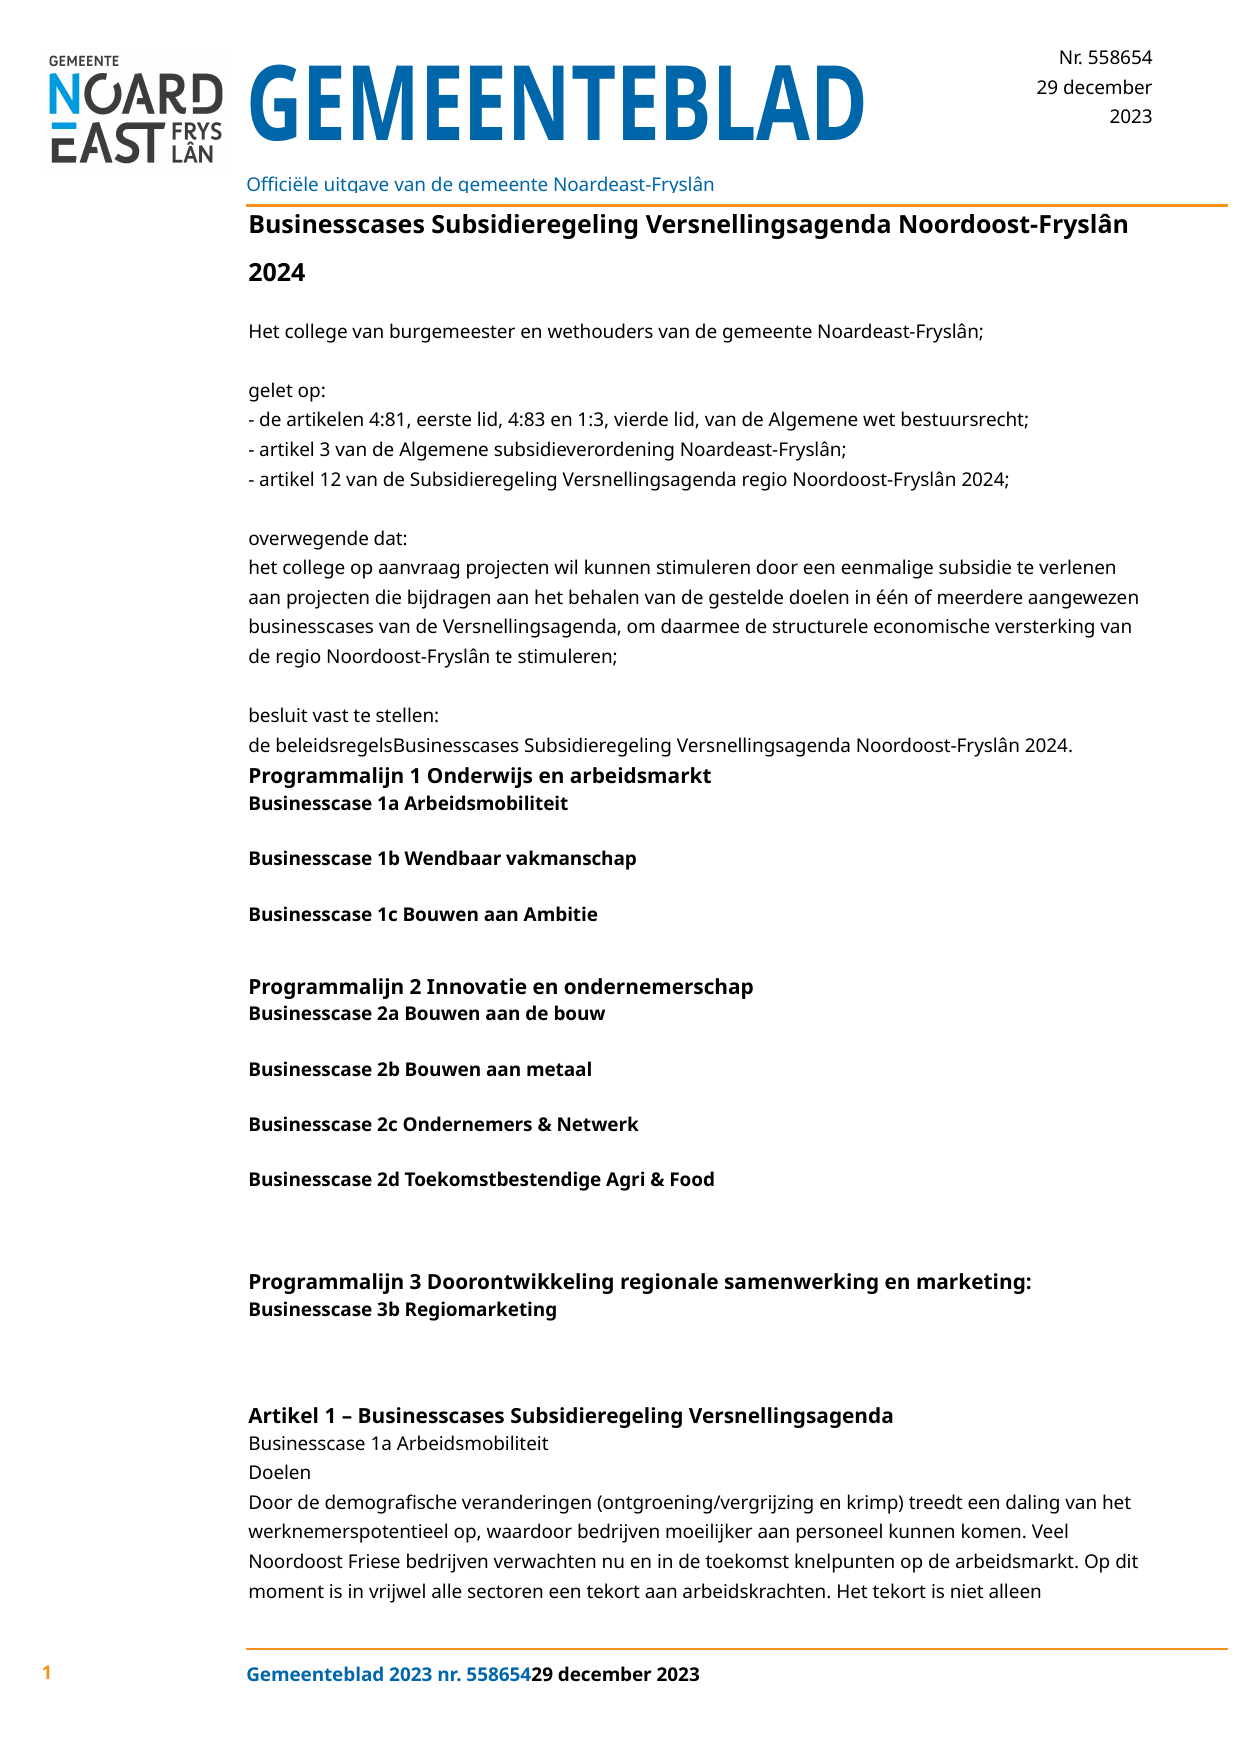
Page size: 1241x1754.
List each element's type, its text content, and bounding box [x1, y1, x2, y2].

text Businesscase 2d Toekomstbestendige Agri & Food [248, 1166, 1152, 1192]
text Businesscase 1a Arbeidsmobiliteit [248, 790, 1152, 816]
text gelet op: [248, 377, 1152, 403]
text Businesscase 1b Wendbaar vakmanschap [248, 845, 1152, 871]
text Businesscase 2c Ondernemers & Netwerk [248, 1111, 1152, 1137]
text - artikel 12 van de Subsidieregeling Versnellingsagenda regio Noordoost-Fryslân 2024; [248, 466, 1152, 492]
text Businesscase 2b Bouwen aan metaal [248, 1056, 1152, 1082]
text Businesscase 1c Bouwen aan Ambitie [248, 901, 1152, 926]
text - artikel 3 van de Algemene subsidieverordening Noardeast-Fryslân; [248, 436, 1152, 462]
text Artikel 1 – Businesscases Subsidieregeling Versnellingsagenda [248, 1402, 1152, 1430]
text het college op aanvraag projecten wil kunnen stimuleren door een eenmalige subsidie te verlenen aan projecten die bijdragen aan het behalen van de gestelde doelen in één of meerdere aangewezen businesscases van de Versnellingsagenda, om daarmee de structurele economische versterking van de regio Noordoost-Fryslân te stimuleren; [248, 554, 1152, 669]
text Businesscase 3b Regiomarketing [248, 1296, 1152, 1322]
text overwegende dat: [248, 525, 1152, 551]
text Businesscase 1a Arbeidsmobiliteit [248, 1430, 1152, 1456]
picture [41, 47, 231, 172]
text besluit vast te stellen: [248, 702, 1152, 728]
text Door de demografische veranderingen (ontgroening/vergrijzing en krimp) treedt een daling van het werknemerspotentieel op, waardoor bedrijven moeilijker aan personeel kunnen komen. Veel Noordoost Friese bedrijven verwachten nu en in de toekomst knelpunten op de arbeidsmarkt. Op dit moment is in vrijwel alle sectoren een tekort aan arbeidskrachten. Het tekort is niet alleen [248, 1489, 1152, 1604]
text Businesscase 2a Bouwen aan de bouw [248, 1001, 1152, 1026]
text Businesscases Subsidieregeling Versnellingsagenda Noordoost-Fryslân 2024 [248, 207, 1152, 288]
text Doelen [248, 1459, 1152, 1485]
text - de artikelen 4:81, eerste lid, 4:83 en 1:3, vierde lid, van de Algemene wet bestuursrecht; [248, 407, 1152, 432]
text Programmalijn 2 Innovatie en ondernemerschap [248, 972, 1152, 1001]
text Programmalijn 1 Onderwijs en arbeidsmarkt [248, 762, 1152, 790]
text de beleidsregelsBusinesscases Subsidieregeling Versnellingsagenda Noordoost-Fryslân 2024. [248, 732, 1152, 758]
text Het college van burgemeester en wethouders van de gemeente Noardeast-Fryslân; [248, 318, 1152, 344]
text Programmalijn 3 Doorontwikkeling regionale samenwerking en marketing: [248, 1267, 1152, 1296]
